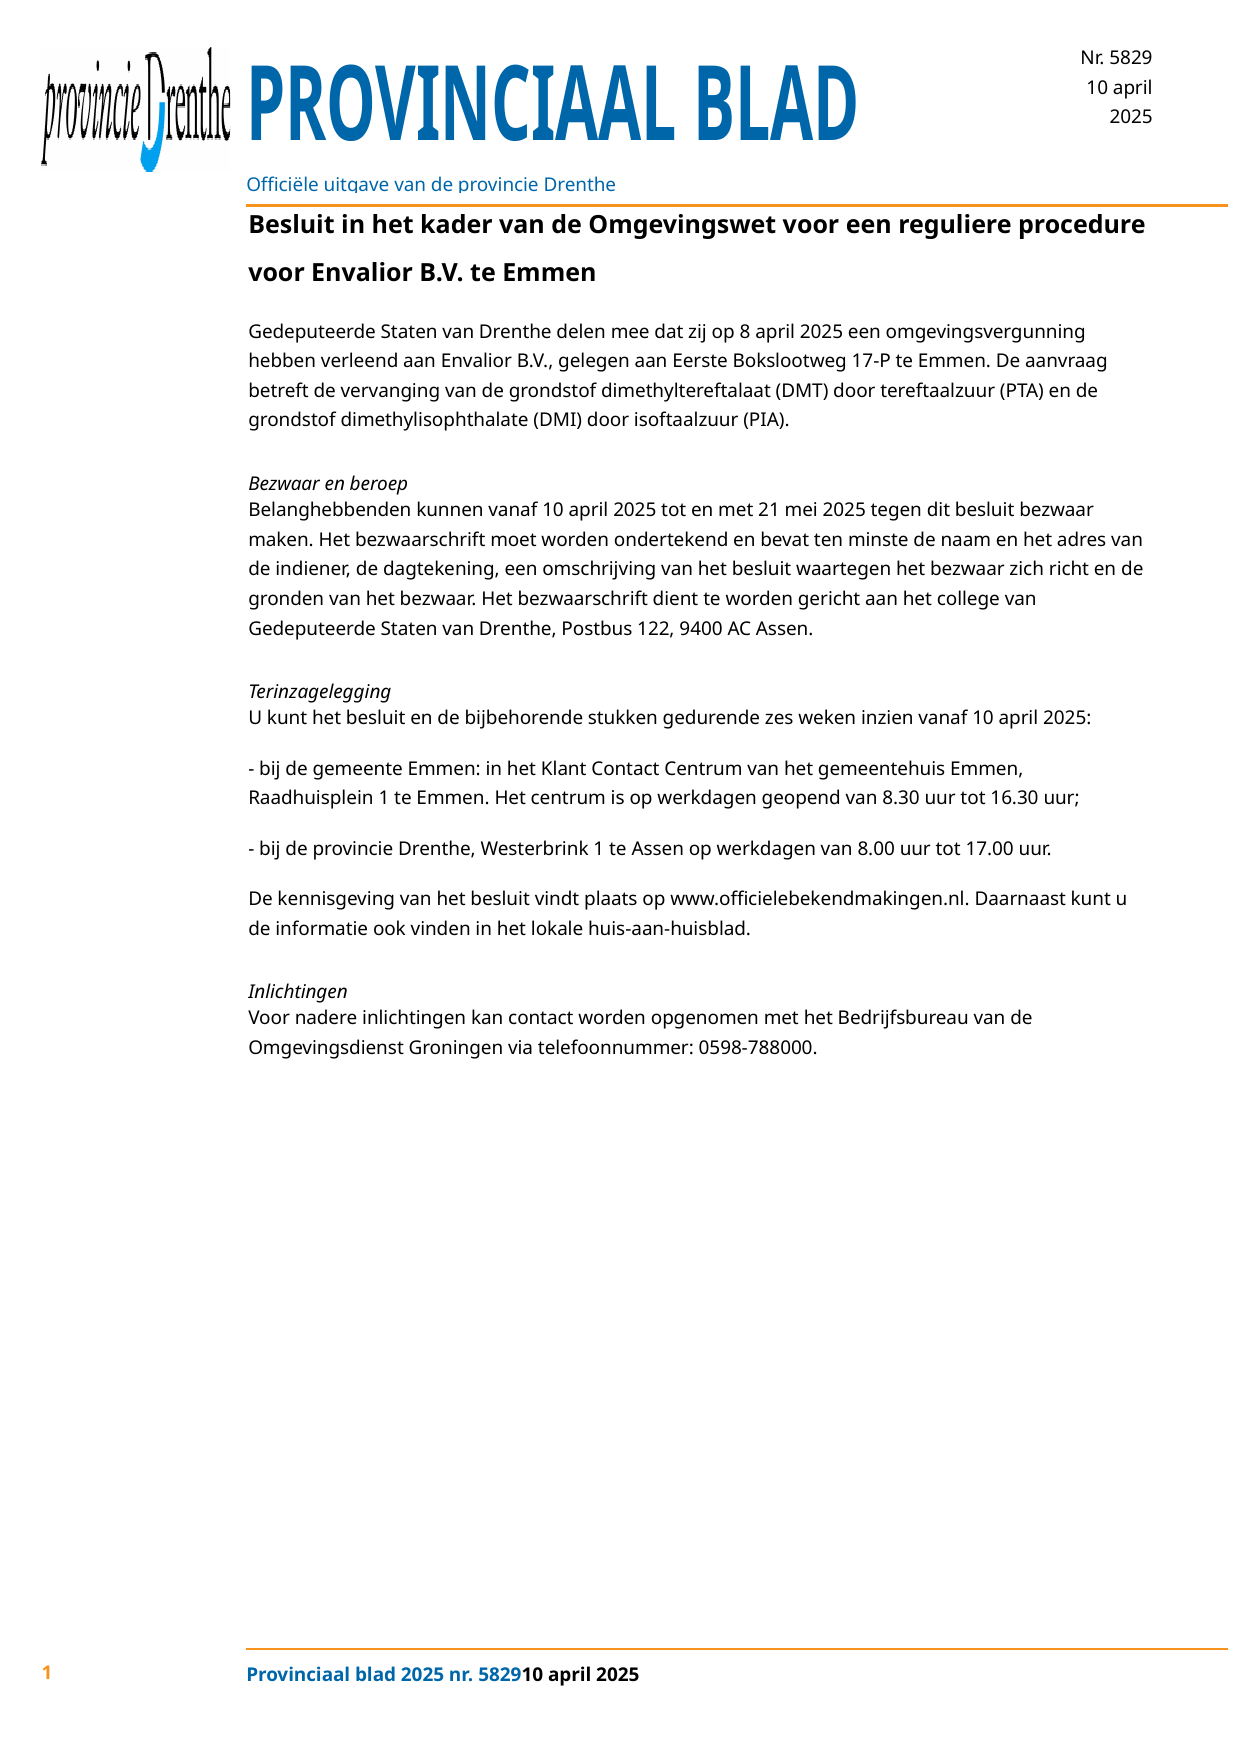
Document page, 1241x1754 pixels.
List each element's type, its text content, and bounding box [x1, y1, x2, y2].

text Inlichtingen [248, 979, 1152, 1004]
text Bezwaar en beroep [248, 471, 1152, 496]
text U kunt het besluit en de bijbehorende stukken gedurende zes weken inzien vanaf 10 april 2025: [248, 704, 1152, 730]
text Voor nadere inlichtingen kan contact worden opgenomen met het Bedrijfsbureau van de Omgevingsdienst Groningen via telefoonnummer: 0598-788000. [248, 1004, 1152, 1060]
text Gedeputeerde Staten van Drenthe delen mee dat zij op 8 april 2025 een omgevingsvergunning hebben verleend aan Envalior B.V., gelegen aan Eerste Bokslootweg 17-P te Emmen. De aanvraag betreft de vervanging van de grondstof dimethyltereftalaat (DMT) door tereftaalzuur (PTA) en de grondstof dimethylisophthalate (DMI) door isoftaalzuur (PIA). [248, 318, 1152, 432]
text Besluit in het kader van de Omgevingswet voor een reguliere procedure voor Envalior B.V. te Emmen [248, 207, 1152, 288]
text - bij de gemeente Emmen: in het Klant Contact Centrum van het gemeentehuis Emmen, Raadhuisplein 1 te Emmen. Het centrum is op werkdagen geopend van 8.30 uur tot 16.30 uur; [248, 755, 1152, 810]
picture [41, 47, 231, 172]
text - bij de provincie Drenthe, Westerbrink 1 te Assen op werkdagen van 8.00 uur tot 17.00 uur. [248, 835, 1152, 861]
text Belanghebbenden kunnen vanaf 10 april 2025 tot en met 21 mei 2025 tegen dit besluit bezwaar maken. Het bezwaarschrift moet worden ondertekend en bevat ten minste de naam en het adres van de indiener, de dagtekening, een omschrijving van het besluit waartegen het bezwaar zich richt en de gronden van het bezwaar. Het bezwaarschrift dient te worden gericht aan het college van Gedeputeerde Staten van Drenthe, Postbus 122, 9400 AC Assen. [248, 496, 1152, 640]
text Terinzagelegging [248, 679, 1152, 704]
text De kennisgeving van het besluit vindt plaats op www.officielebekendmakingen.nl. Daarnaast kunt u de informatie ook vinden in het lokale huis-aan-huisblad. [248, 885, 1152, 941]
